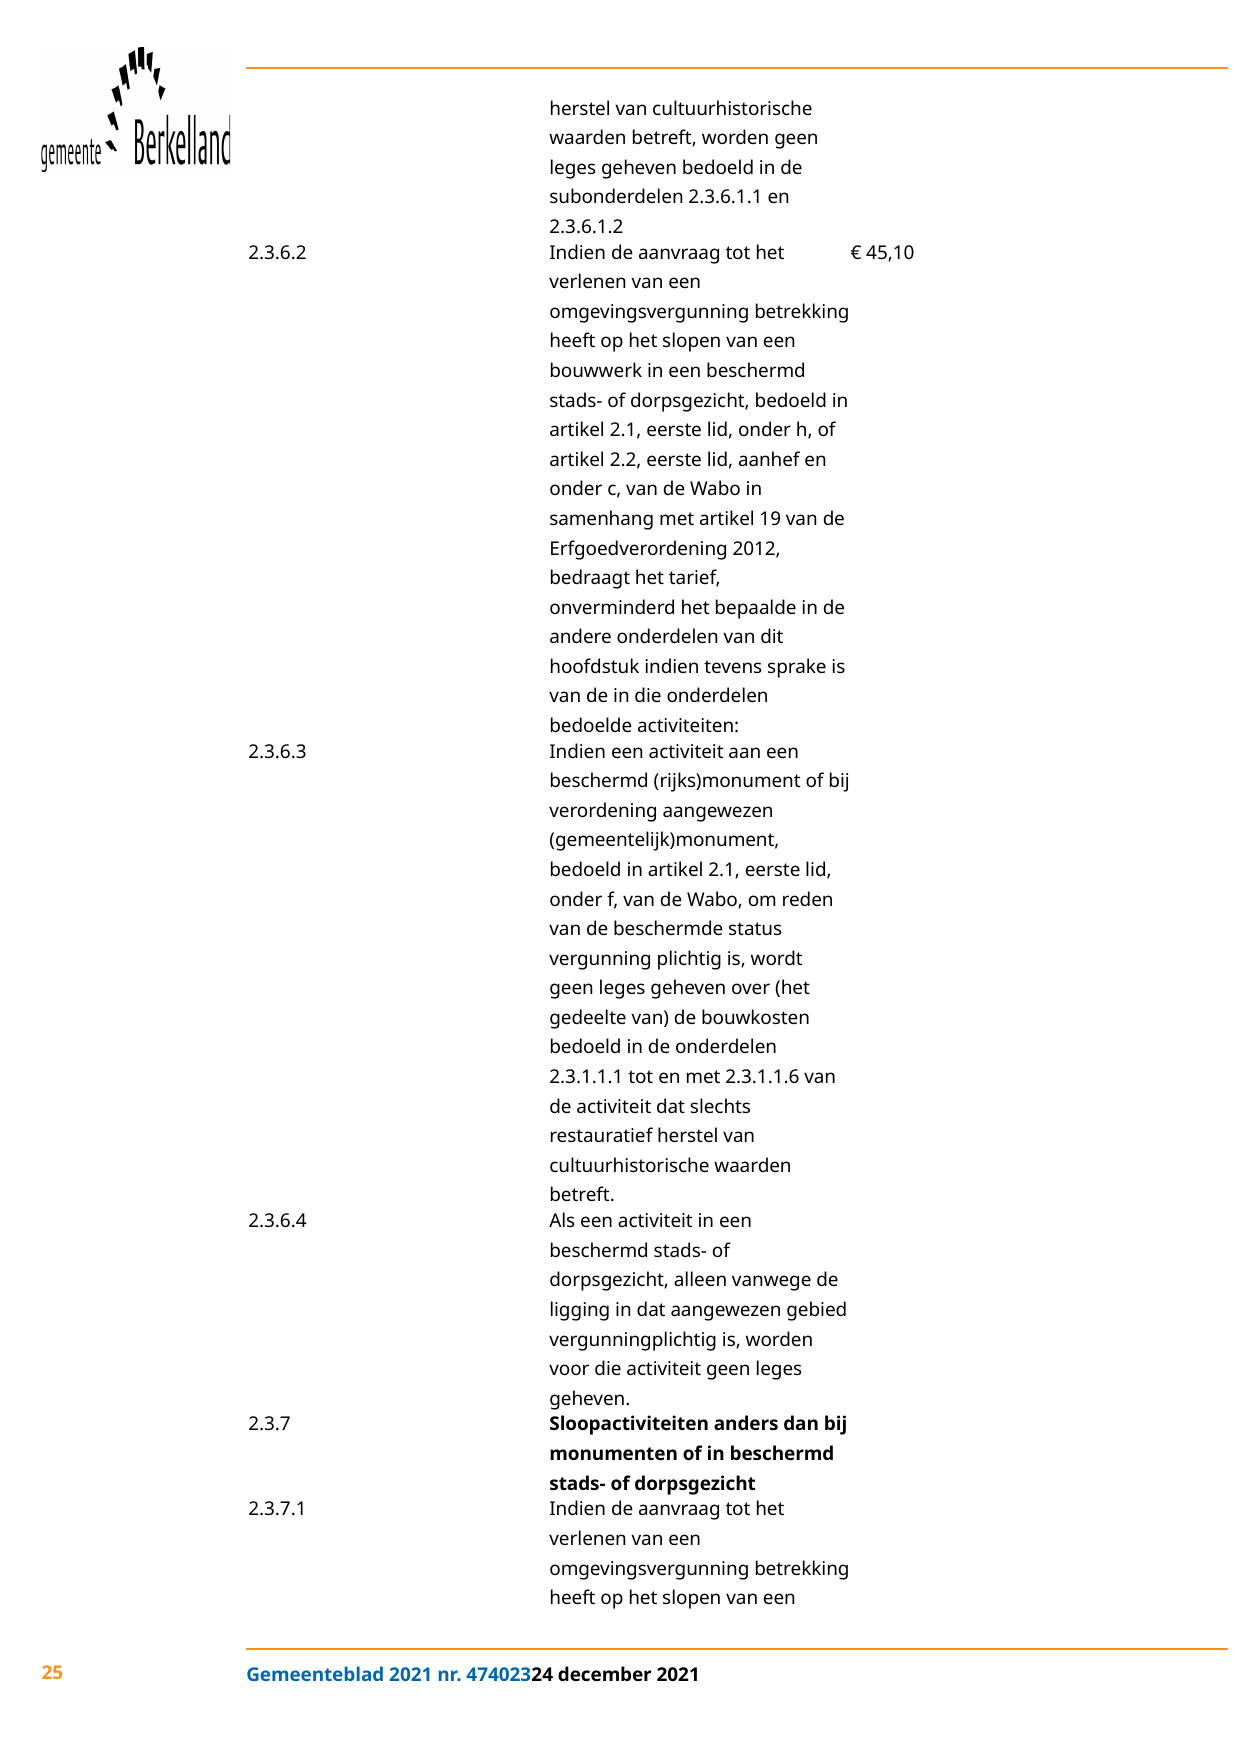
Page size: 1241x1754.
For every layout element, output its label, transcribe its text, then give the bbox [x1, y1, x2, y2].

table_cell 2.3.7 [248, 1411, 549, 1496]
table_cell 2.3.6.3 [248, 738, 549, 1207]
table_cell [850, 95, 1152, 239]
table_cell [850, 1496, 1152, 1610]
table_cell Als een activiteit in een beschermd stads- of dorpsgezicht, alleen vanwege de ligging in dat aangewezen gebied vergunningplichtig is, worden voor die activiteit geen leges geheven. [549, 1208, 850, 1411]
table_cell Indien een activiteit aan een beschermd (rijks)monument of bij verordening aangewezen (gemeentelijk)monument, bedoeld in artikel 2.1, eerste lid, onder f, van de Wabo, om reden van de beschermde status vergunning plichtig is, wordt geen leges geheven over (het gedeelte van) de bouwkosten bedoeld in de onderdelen 2.3.1.1.1 tot en met 2.3.1.1.6 van de activiteit dat slechts restauratief herstel van cultuurhistorische waarden betreft. [549, 738, 850, 1207]
table_cell [850, 1208, 1152, 1411]
table_cell € 45,10 [850, 239, 1152, 738]
picture [41, 47, 231, 172]
table_cell 2.3.6.2 [248, 239, 549, 738]
table_cell 2.3.7.1 [248, 1496, 549, 1610]
table_cell 2.3.6.4 [248, 1208, 549, 1411]
table_cell Sloopactiviteiten anders dan bij monumenten of in beschermd stads- of dorpsgezicht [549, 1411, 850, 1496]
table_cell Indien de aanvraag tot het verlenen van een omgevingsvergunning betrekking heeft op het slopen van een bouwwerk in een beschermd stads- of dorpsgezicht, bedoeld in artikel 2.1, eerste lid, onder h, of artikel 2.2, eerste lid, aanhef en onder c, van de Wabo in samenhang met artikel 19 van de Erfgoedverordening 2012, bedraagt het tarief, onverminderd het bepaalde in de andere onderdelen van dit hoofdstuk indien tevens sprake is van de in die onderdelen bedoelde activiteiten: [549, 239, 850, 738]
table_cell [248, 95, 549, 239]
table_cell Indien de aanvraag tot het verlenen van een omgevingsvergunning betrekking heeft op het slopen van een [549, 1496, 850, 1610]
table_cell [850, 1411, 1152, 1496]
table_cell herstel van cultuurhistorische waarden betreft, worden geen leges geheven bedoeld in de subonderdelen 2.3.6.1.1 en 2.3.6.1.2 [549, 95, 850, 239]
table_cell [850, 738, 1152, 1207]
